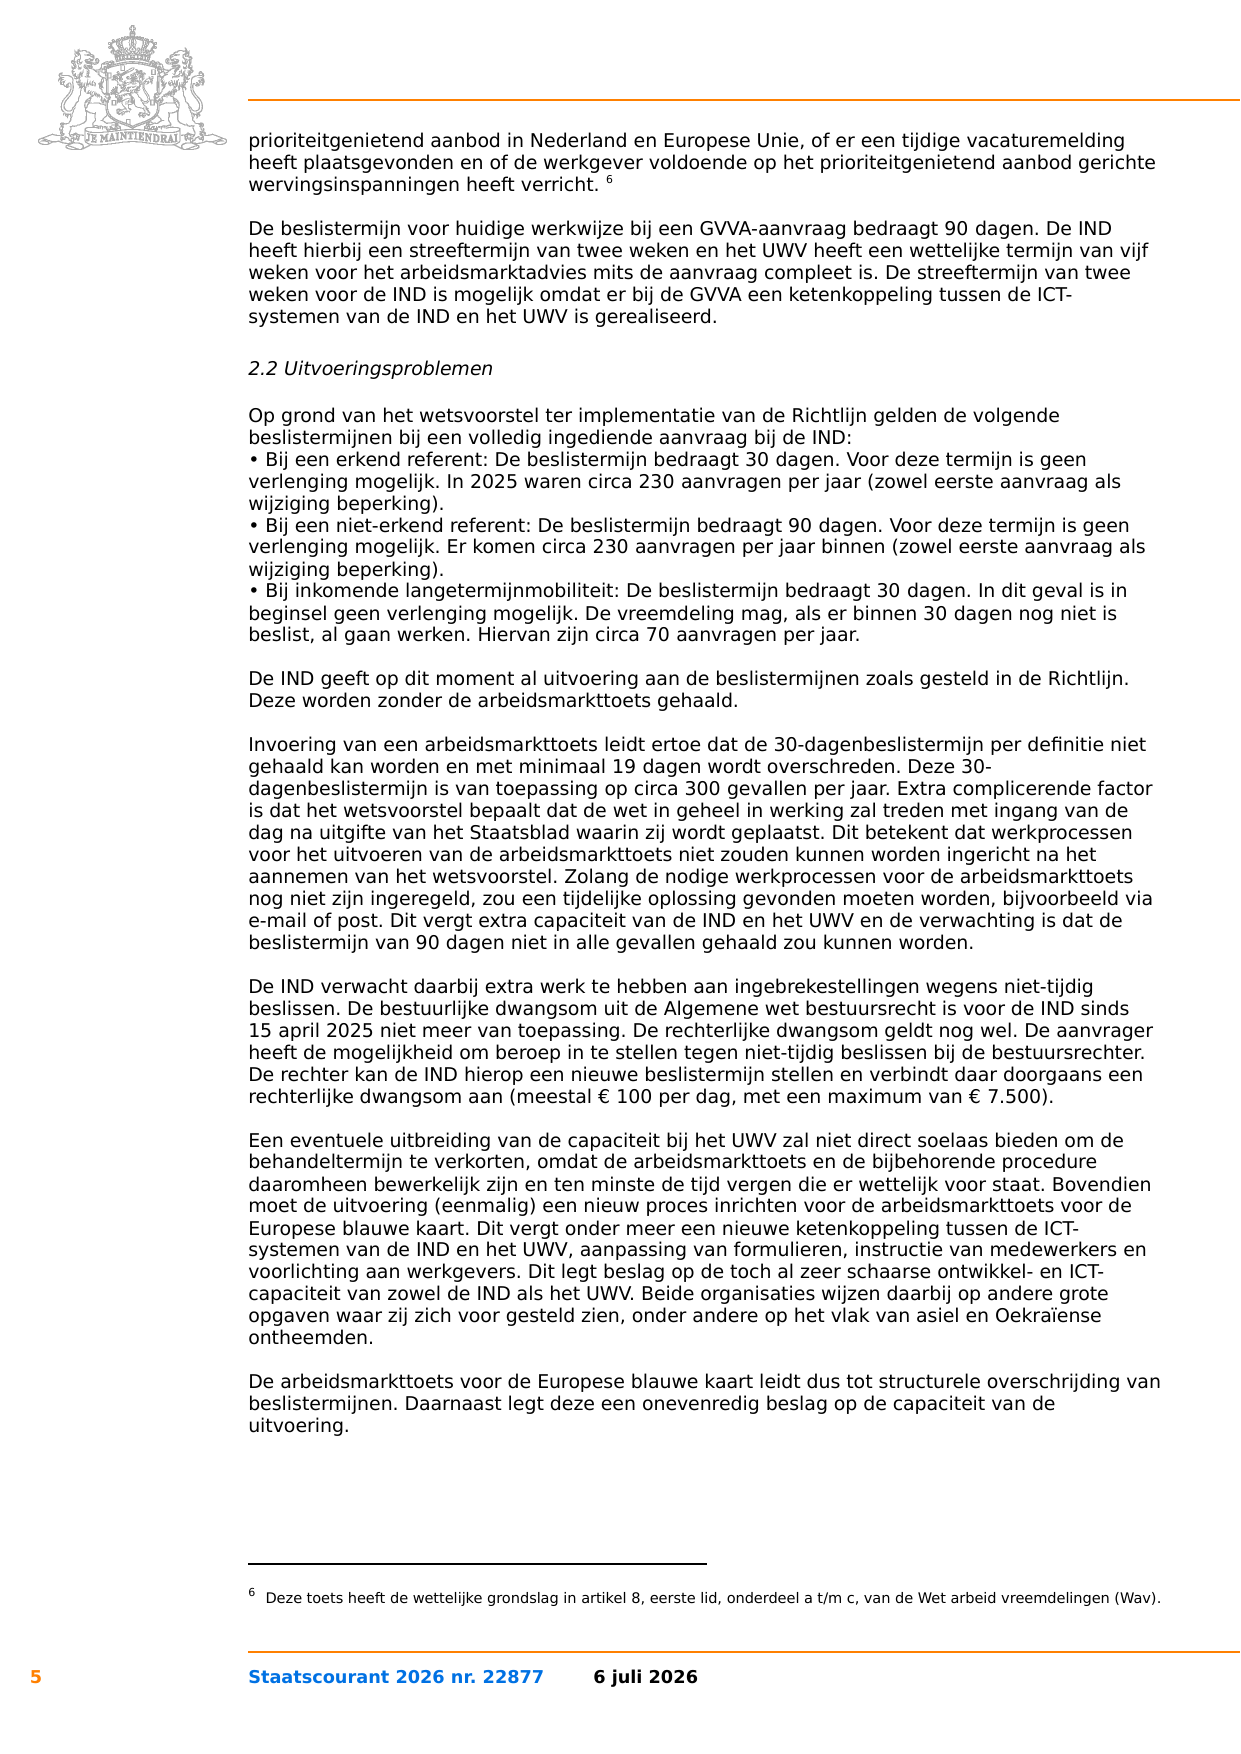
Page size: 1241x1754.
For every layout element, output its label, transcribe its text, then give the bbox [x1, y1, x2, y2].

text • Bij een erkend referent: De beslistermijn bedraagt 30 dagen. Voor deze termijn is geen verlenging mogelijk. In 2025 waren circa 230 aanvragen per jaar (zowel eerste aanvraag als wijziging beperking). [248, 448, 1163, 514]
text • Bij een niet-erkend referent: De beslistermijn bedraagt 90 dagen. Voor deze termijn is geen verlenging mogelijk. Er komen circa 230 aanvragen per jaar binnen (zowel eerste aanvraag als wijziging beperking). [248, 514, 1163, 580]
text Invoering van een arbeidsmarkttoets leidt ertoe dat de 30-dagenbeslistermijn per definitie niet gehaald kan worden en met minimaal 19 dagen wordt overschreden. Deze 30-dagenbeslistermijn is van toepassing op circa 300 gevallen per jaar. Extra complicerende factor is dat het wetsvoorstel bepaalt dat de wet in geheel in werking zal treden met ingang van de dag na uitgifte van het Staatsblad waarin zij wordt geplaatst. Dit betekent dat werkprocessen voor het uitvoeren van de arbeidsmarkttoets niet zouden kunnen worden ingericht na het aannemen van het wetsvoorstel. Zolang de nodige werkprocessen voor de arbeidsmarkttoets nog niet zijn ingeregeld, zou een tijdelijke oplossing gevonden moeten worden, bijvoorbeeld via e-mail of post. Dit vergt extra capaciteit van de IND en het UWV en de verwachting is dat de beslistermijn van 90 dagen niet in alle gevallen gehaald zou kunnen worden. [248, 734, 1163, 954]
text De arbeidsmarkttoets voor de Europese blauwe kaart leidt dus tot structurele overschrijding van beslistermijnen. Daarnaast legt deze een onevenredig beslag op de capaciteit van de uitvoering. [248, 1371, 1163, 1437]
text prioriteitgenietend aanbod in Nederland en Europese Unie, of er een tijdige vacaturemelding heeft plaatsgevonden en of de werkgever voldoende op het prioriteitgenietend aanbod gerichte wervingsinspanningen heeft verricht. [248, 130, 1163, 196]
text Een eventuele uitbreiding van de capaciteit bij het UWV zal niet direct soelaas bieden om de behandeltermijn te verkorten, omdat de arbeidsmarkttoets en de bijbehorende procedure daaromheen bewerkelijk zijn en ten minste de tijd vergen die er wettelijk voor staat. Bovendien moet de uitvoering (eenmalig) een nieuw proces inrichten voor de arbeidsmarkttoets voor de Europese blauwe kaart. Dit vergt onder meer een nieuwe ketenkoppeling tussen de ICT-systemen van de IND en het UWV, aanpassing van formulieren, instructie van medewerkers en voorlichting aan werkgevers. Dit legt beslag op de toch al zeer schaarse ontwikkel- en ICT-capaciteit van zowel de IND als het UWV. Beide organisaties wijzen daarbij op andere grote opgaven waar zij zich voor gesteld zien, onder andere op het vlak van asiel en Oekraïense ontheemden. [248, 1129, 1163, 1349]
picture [38, 25, 227, 150]
text De IND verwacht daarbij extra werk te hebben aan ingebrekestellingen wegens niet-tijdig beslissen. De bestuurlijke dwangsom uit de Algemene wet bestuursrecht is voor de IND sinds 15 april 2025 niet meer van toepassing. De rechterlijke dwangsom geldt nog wel. De aanvrager heeft de mogelijkheid om beroep in te stellen tegen niet-tijdig beslissen bij de bestuursrechter. De rechter kan de IND hierop een nieuwe beslistermijn stellen en verbindt daar doorgaans een rechterlijke dwangsom aan (meestal € 100 per dag, met een maximum van € 7.500). [248, 976, 1163, 1108]
text De IND geeft op dit moment al uitvoering aan de beslistermijnen zoals gesteld in de Richtlijn. Deze worden zonder de arbeidsmarkttoets gehaald. [248, 668, 1163, 712]
text • Bij inkomende langetermijnmobiliteit: De beslistermijn bedraagt 30 dagen. In dit geval is in beginsel geen verlenging mogelijk. De vreemdeling mag, als er binnen 30 dagen nog niet is beslist, al gaan werken. Hiervan zijn circa 70 aanvragen per jaar. [248, 580, 1163, 646]
text Deze toets heeft de wettelijke grondslag in artikel 8, eerste lid, onderdeel a t/m c, van de Wet arbeid vreemdelingen (Wav). [248, 1586, 1163, 1608]
text De beslistermijn voor huidige werkwijze bij een GVVA-aanvraag bedraagt 90 dagen. De IND heeft hierbij een streeftermijn van twee weken en het UWV heeft een wettelijke termijn van vijf weken voor het arbeidsmarktadvies mits de aanvraag compleet is. De streeftermijn van twee weken voor de IND is mogelijk omdat er bij de GVVA een ketenkoppeling tussen de ICT-systemen van de IND en het UWV is gerealiseerd. [248, 218, 1163, 328]
subtitle 2.2 Uitvoeringsproblemen [248, 358, 1163, 379]
text Op grond van het wetsvoorstel ter implementatie van de Richtlijn gelden de volgende beslistermijnen bij een volledig ingediende aanvraag bij de IND: [248, 404, 1163, 448]
